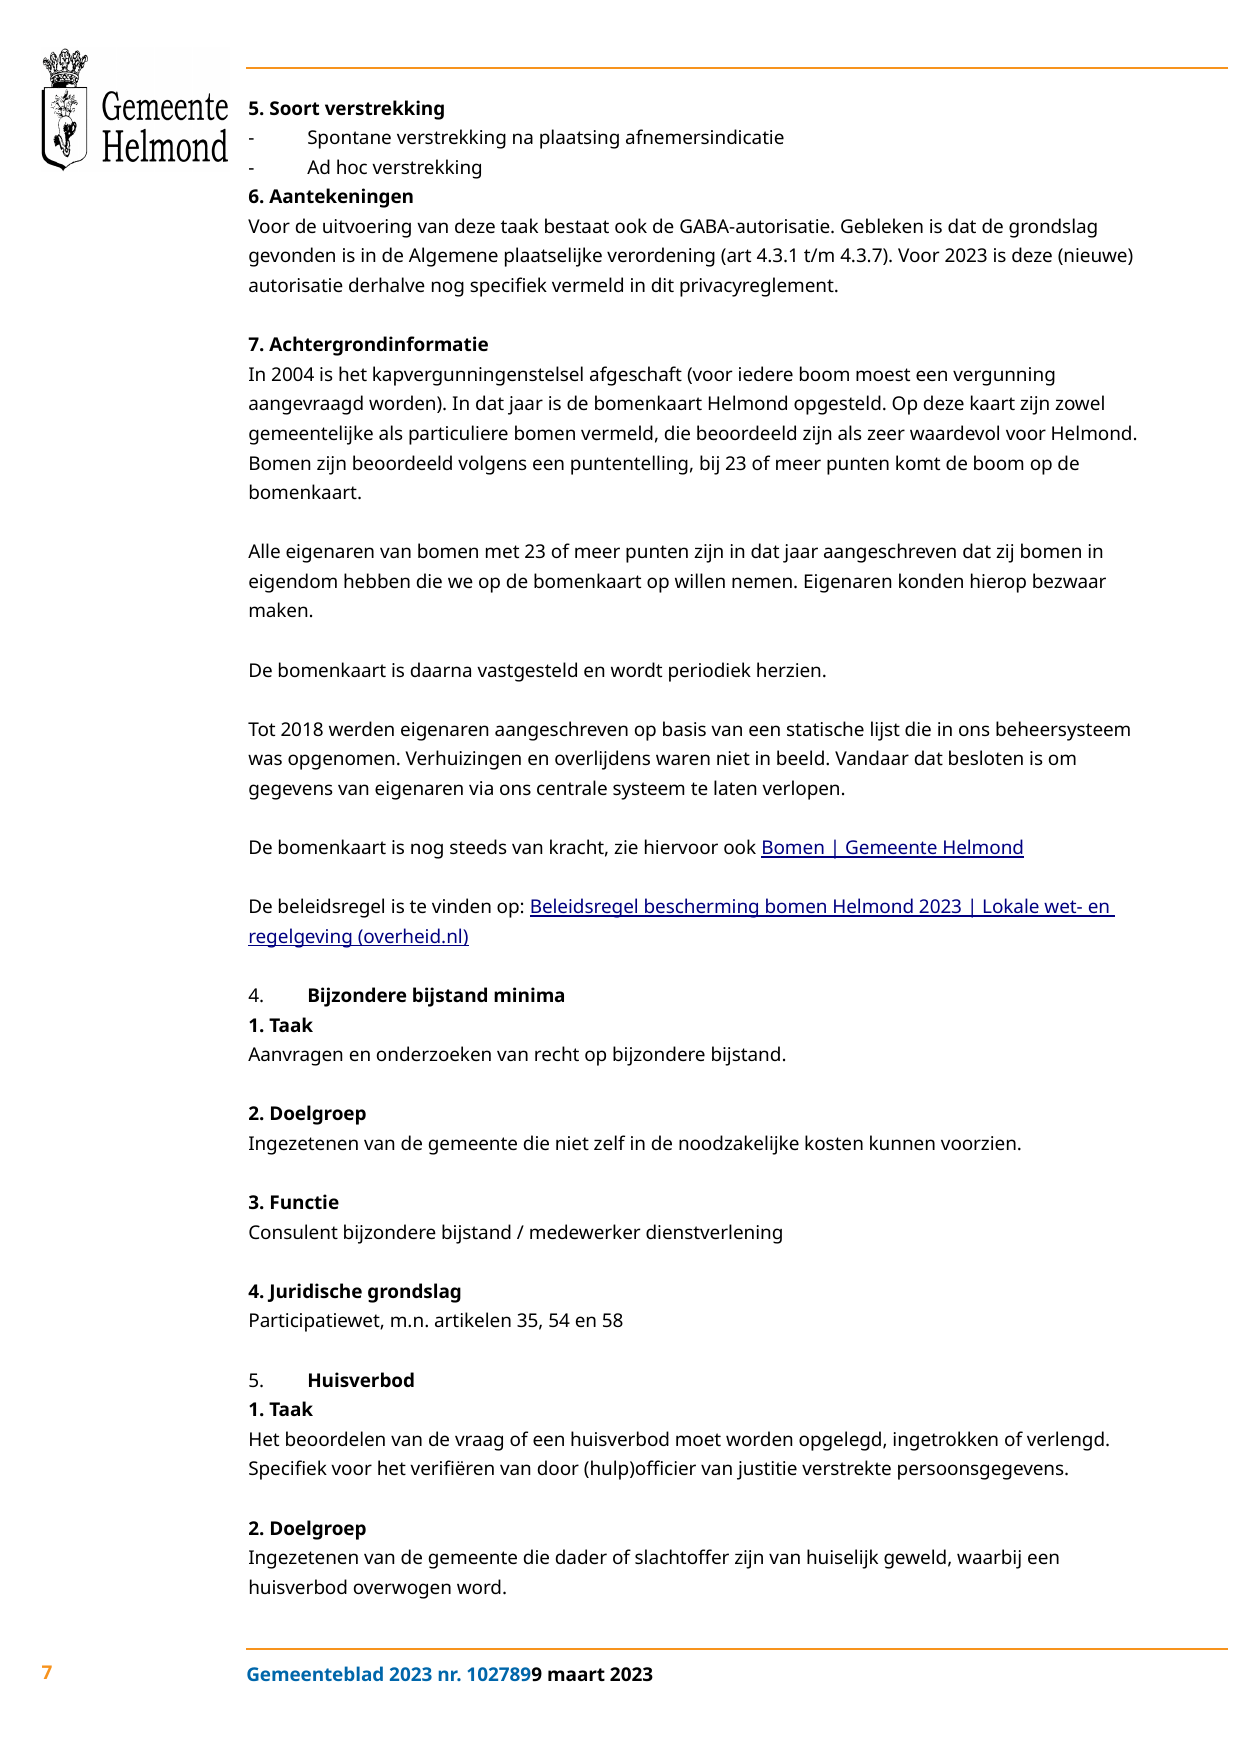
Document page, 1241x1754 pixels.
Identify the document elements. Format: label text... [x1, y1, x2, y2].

text In 2004 is het kapvergunningenstelsel afgeschaft (voor iedere boom moest een vergunning aangevraagd worden). In dat jaar is de bomenkaart Helmond opgesteld. Op deze kaart zijn zowel gemeentelijke als particuliere bomen vermeld, die beoordeeld zijn als zeer waardevol voor Helmond. Bomen zijn beoordeeld volgens een puntentelling, bij 23 of meer punten komt de boom op de bomenkaart. [248, 361, 1152, 505]
text De beleidsregel is te vinden op: Beleidsregel bescherming bomen Helmond 2023 | Lokale wet- en regelgeving (overheid.nl) [248, 893, 1152, 949]
text 5. Soort verstrekking [248, 95, 1152, 121]
text 2. Doelgroep [248, 1515, 1152, 1541]
text De bomenkaart is nog steeds van kracht, zie hiervoor ook Bomen | Gemeente Helmond [248, 834, 1152, 860]
text 1. Taak [248, 1396, 1152, 1422]
text 1. Taak [248, 1012, 1152, 1038]
picture [41, 47, 231, 172]
text Alle eigenaren van bomen met 23 of meer punten zijn in dat jaar aangeschreven dat zij bomen in eigendom hebben die we op de bomenkaart op willen nemen. Eigenaren konden hierop bezwaar maken. [248, 538, 1152, 623]
list Bijzondere bijstand minima [248, 982, 1152, 1008]
text Consulent bijzondere bijstand / medewerker dienstverlening [248, 1219, 1152, 1245]
text Het beoordelen van de vraag of een huisverbod moet worden opgelegd, ingetrokken of verlengd. Specifiek voor het verifiëren van door (hulp)officier van justitie verstrekte persoonsgegevens. [248, 1426, 1152, 1481]
text Ingezetenen van de gemeente die niet zelf in de noodzakelijke kosten kunnen voorzien. [248, 1130, 1152, 1156]
text Ingezetenen van de gemeente die dader of slachtoffer zijn van huiselijk geweld, waarbij een huisverbod overwogen word. [248, 1544, 1152, 1600]
text 4. Juridische grondslag [248, 1278, 1152, 1304]
list Spontane verstrekking na plaatsing afnemersindicatie [248, 124, 1152, 150]
text Participatiewet, m.n. artikelen 35, 54 en 58 [248, 1308, 1152, 1333]
text 3. Functie [248, 1189, 1152, 1215]
text 7. Achtergrondinformatie [248, 331, 1152, 357]
text Voor de uitvoering van deze taak bestaat ook de GABA-autorisatie. Gebleken is dat de grondslag gevonden is in de Algemene plaatselijke verordening (art 4.3.1 t/m 4.3.7). Voor 2023 is deze (nieuwe) autorisatie derhalve nog specifiek vermeld in dit privacyreglement. [248, 213, 1152, 298]
text Tot 2018 werden eigenaren aangeschreven op basis van een statische lijst die in ons beheersysteem was opgenomen. Verhuizingen en overlijdens waren niet in beeld. Vandaar dat besloten is om gegevens van eigenaren via ons centrale systeem te laten verlopen. [248, 716, 1152, 801]
text 2. Doelgroep [248, 1101, 1152, 1126]
list Ad hoc verstrekking [248, 154, 1152, 180]
text Aanvragen en onderzoeken van recht op bijzondere bijstand. [248, 1041, 1152, 1067]
text De bomenkaart is daarna vastgesteld en wordt periodiek herzien. [248, 657, 1152, 683]
list Huisverbod [248, 1367, 1152, 1393]
text 6. Aantekeningen [248, 183, 1152, 209]
